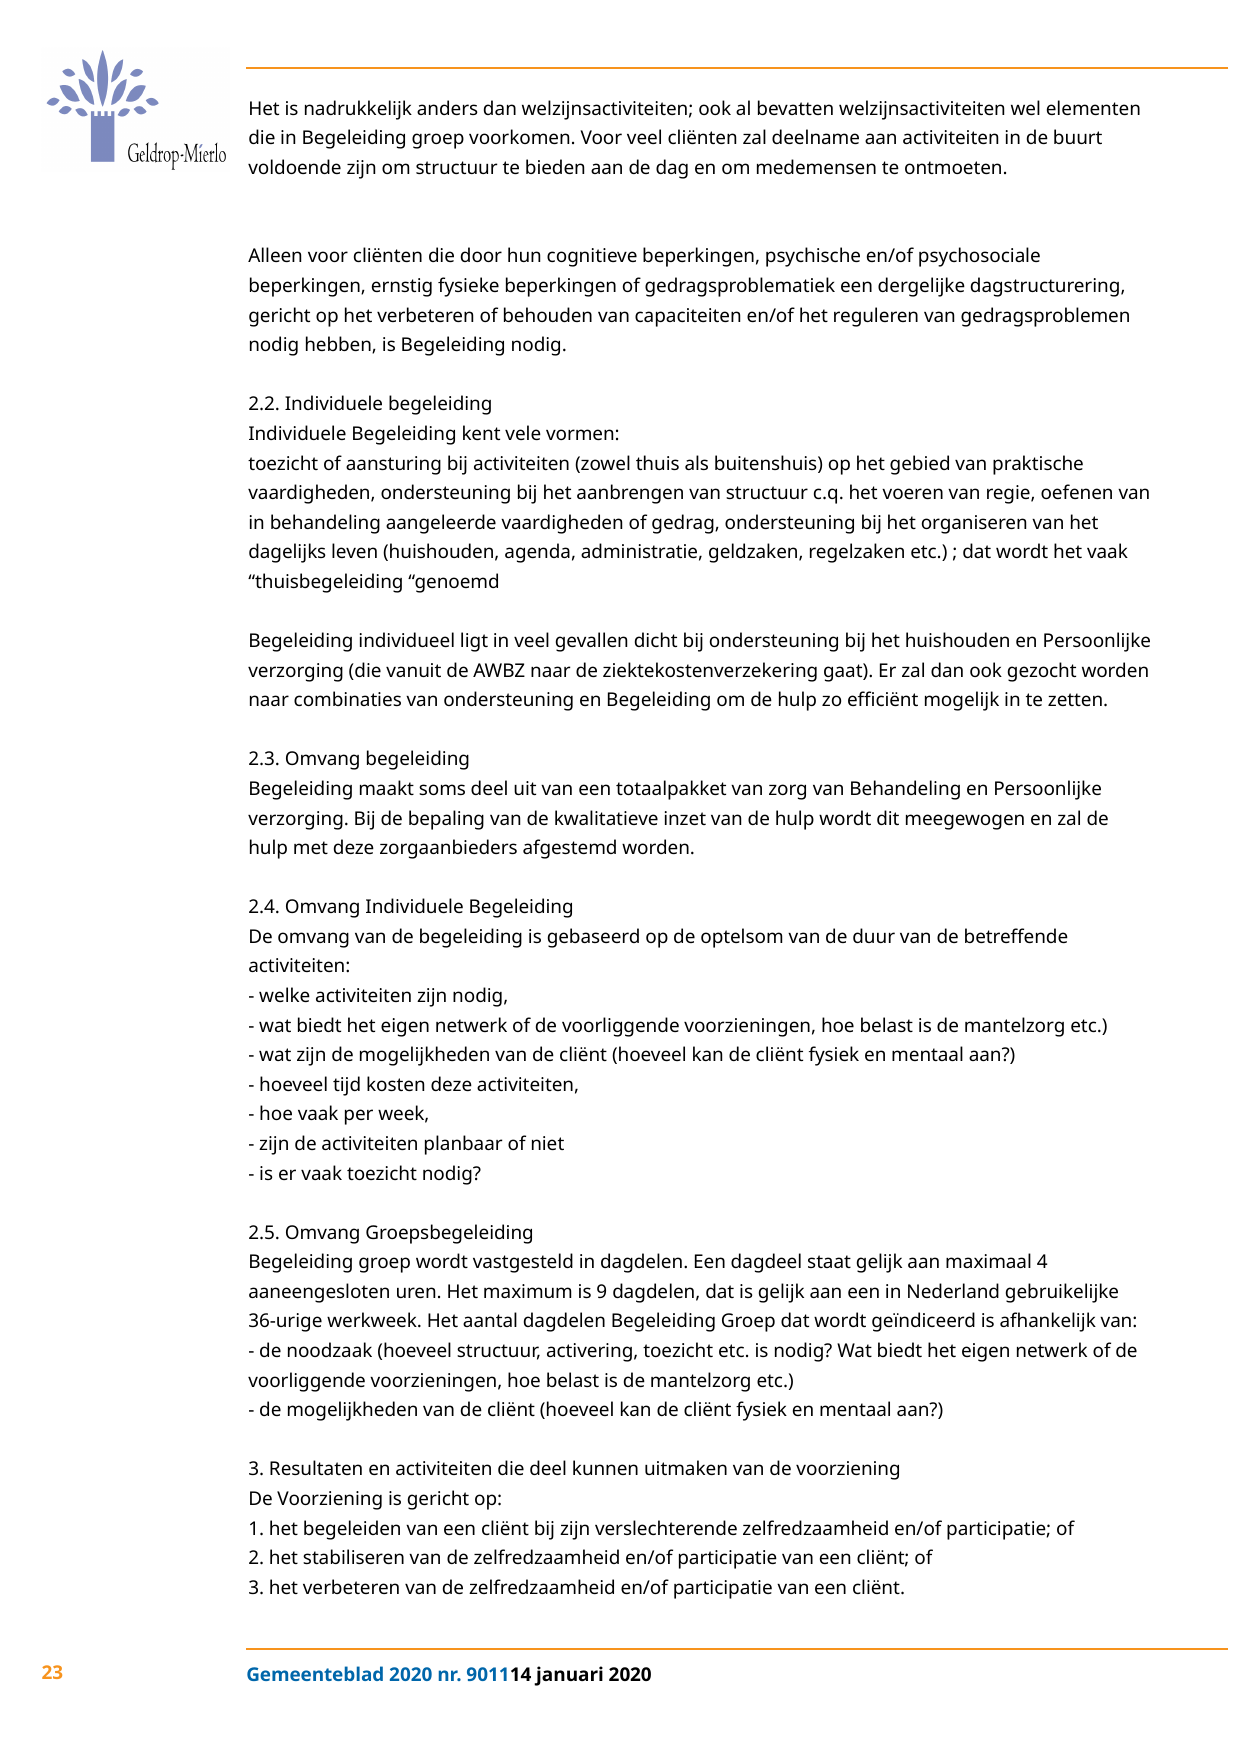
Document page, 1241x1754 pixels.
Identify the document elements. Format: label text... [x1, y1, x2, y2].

text - de mogelijkheden van de cliënt (hoeveel kan de cliënt fysiek en mentaal aan?) [248, 1396, 1152, 1422]
text - zijn de activiteiten planbaar of niet [248, 1130, 1152, 1156]
text toezicht of aansturing bij activiteiten (zowel thuis als buitenshuis) op het gebied van praktische vaardigheden, ondersteuning bij het aanbrengen van structuur c.q. het voeren van regie, oefenen van in behandeling aangeleerde vaardigheden of gedrag, ondersteuning bij het organiseren van het dagelijks leven (huishouden, agenda, administratie, geldzaken, regelzaken etc.) ; dat wordt het vaak “thuisbegeleiding “genoemd [248, 450, 1152, 594]
text - is er vaak toezicht nodig? [248, 1160, 1152, 1186]
text - wat zijn de mogelijkheden van de cliënt (hoeveel kan de cliënt fysiek en mentaal aan?) [248, 1041, 1152, 1067]
text De omvang van de begeleiding is gebaseerd op de optelsom van de duur van de betreffende activiteiten: [248, 923, 1152, 978]
text 2.4. Omvang Individuele Begeleiding [248, 893, 1152, 919]
text 2. het stabiliseren van de zelfredzaamheid en/of participatie van een cliënt; of [248, 1544, 1152, 1570]
picture [41, 47, 231, 172]
text - hoeveel tijd kosten deze activiteiten, [248, 1071, 1152, 1097]
text - hoe vaak per week, [248, 1101, 1152, 1126]
text 3. Resultaten en activiteiten die deel kunnen uitmaken van de voorziening [248, 1456, 1152, 1481]
text - de noodzaak (hoeveel structuur, activering, toezicht etc. is nodig? Wat biedt het eigen netwerk of de voorliggende voorzieningen, hoe belast is de mantelzorg etc.) [248, 1337, 1152, 1393]
text Begeleiding groep wordt vastgesteld in dagdelen. Een dagdeel staat gelijk aan maximaal 4 aaneengesloten uren. Het maximum is 9 dagdelen, dat is gelijk aan een in Nederland gebruikelijke 36-urige werkweek. Het aantal dagdelen Begeleiding Groep dat wordt geïndiceerd is afhankelijk van: [248, 1248, 1152, 1333]
text 2.3. Omvang begeleiding [248, 746, 1152, 771]
text 1. het begeleiden van een cliënt bij zijn verslechterende zelfredzaamheid en/of participatie; of [248, 1515, 1152, 1541]
text Begeleiding maakt soms deel uit van een totaalpakket van zorg van Behandeling en Persoonlijke verzorging. Bij de bepaling van de kwalitatieve inzet van de hulp wordt dit meegewogen en zal de hulp met deze zorgaanbieders afgestemd worden. [248, 775, 1152, 860]
text Het is nadrukkelijk anders dan welzijnsactiviteiten; ook al bevatten welzijnsactiviteiten wel elementen die in Begeleiding groep voorkomen. Voor veel cliënten zal deelname aan activiteiten in de buurt voldoende zijn om structuur te bieden aan de dag en om medemensen te ontmoeten. [248, 95, 1152, 180]
text Begeleiding individueel ligt in veel gevallen dicht bij ondersteuning bij het huishouden en Persoonlijke verzorging (die vanuit de AWBZ naar de ziektekostenverzekering gaat). Er zal dan ook gezocht worden naar combinaties van ondersteuning en Begeleiding om de hulp zo efficiënt mogelijk in te zetten. [248, 627, 1152, 712]
text Individuele Begeleiding kent vele vormen: [248, 420, 1152, 446]
text - wat biedt het eigen netwerk of de voorliggende voorzieningen, hoe belast is de mantelzorg etc.) [248, 1012, 1152, 1038]
text 3. het verbeteren van de zelfredzaamheid en/of participatie van een cliënt. [248, 1574, 1152, 1600]
text - welke activiteiten zijn nodig, [248, 982, 1152, 1008]
text De Voorziening is gericht op: [248, 1485, 1152, 1511]
text 2.2. Individuele begeleiding [248, 391, 1152, 416]
text Alleen voor cliënten die door hun cognitieve beperkingen, psychische en/of psychosociale beperkingen, ernstig fysieke beperkingen of gedragsproblematiek een dergelijke dagstructurering, gericht op het verbeteren of behouden van capaciteiten en/of het reguleren van gedragsproblemen nodig hebben, is Begeleiding nodig. [248, 243, 1152, 357]
text 2.5. Omvang Groepsbegeleiding [248, 1219, 1152, 1245]
